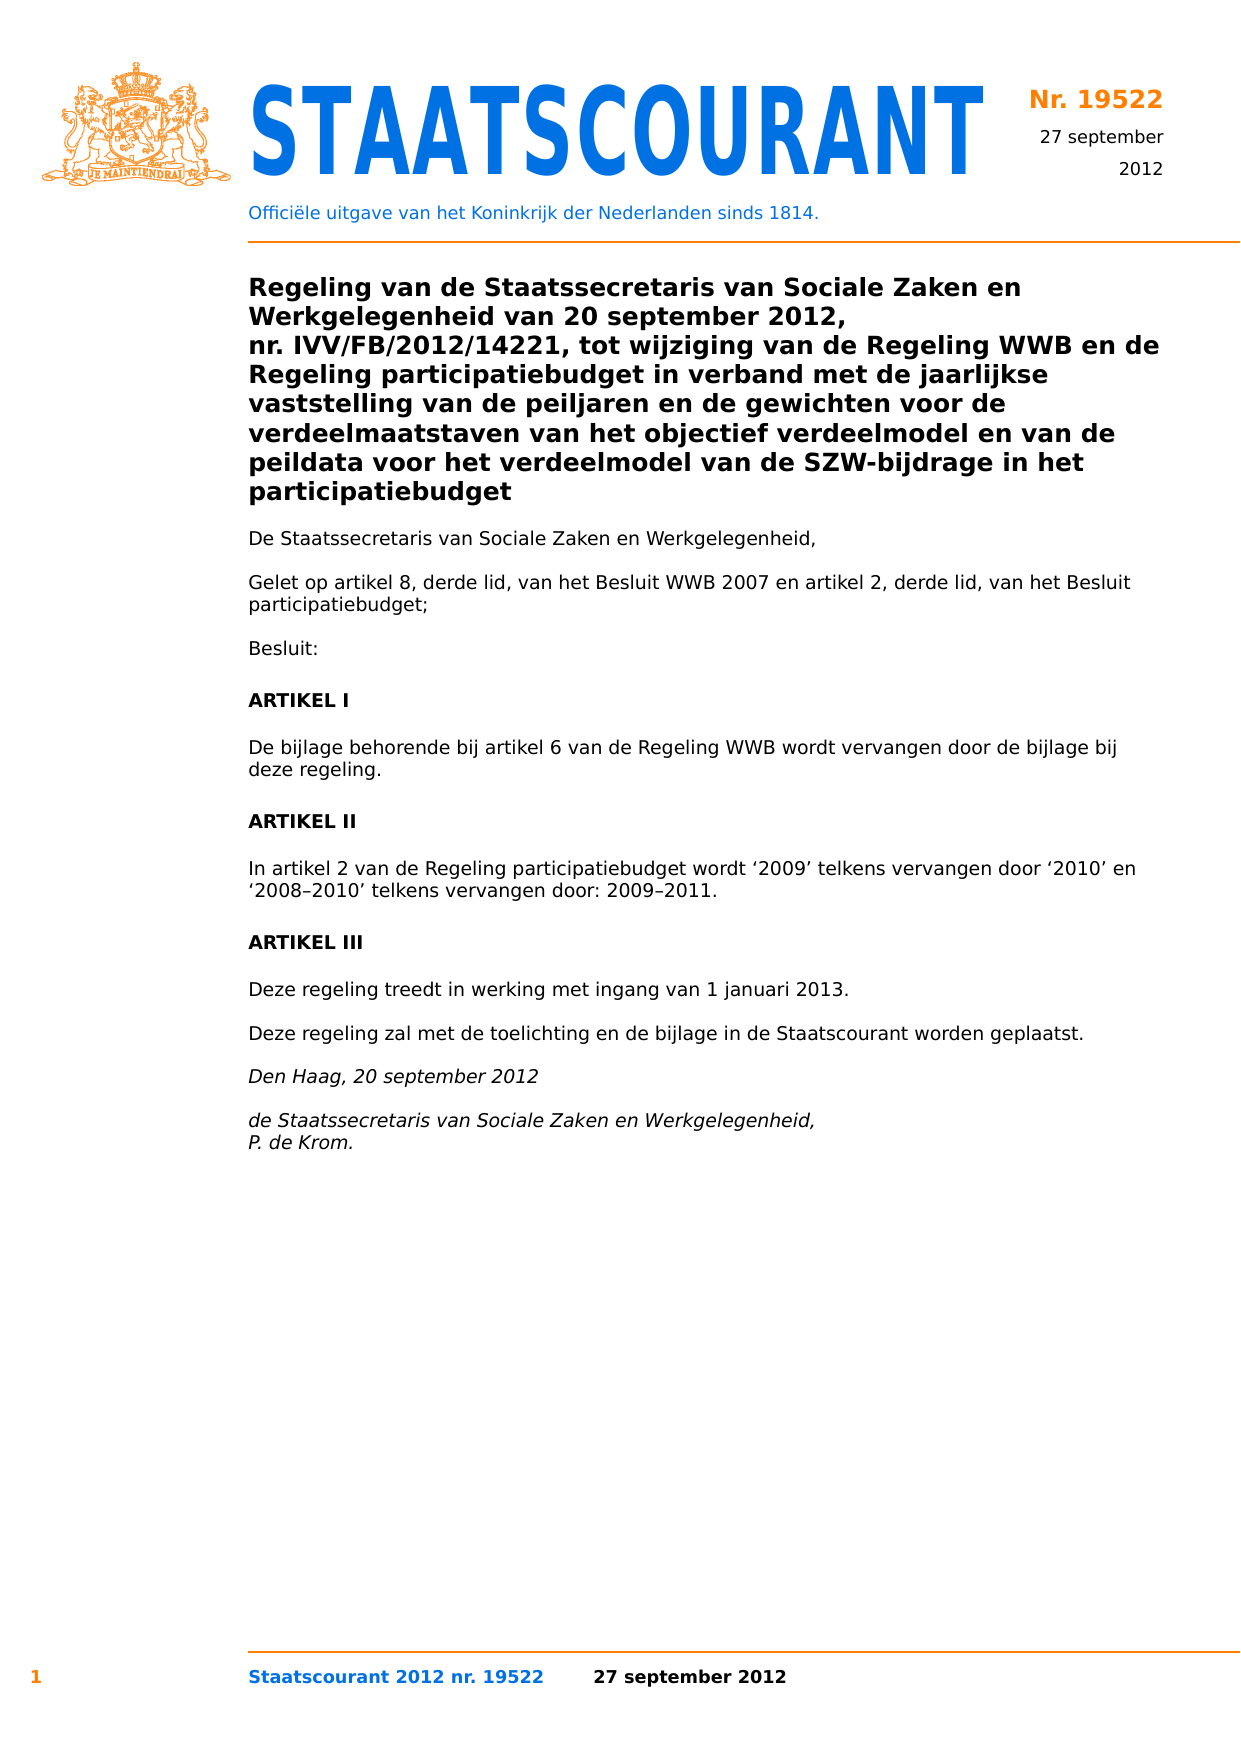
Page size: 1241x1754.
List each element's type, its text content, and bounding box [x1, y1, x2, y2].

subtitle ARTIKEL III [248, 932, 1163, 954]
text Deze regeling zal met de toelichting en de bijlage in de Staatscourant worden geplaatst. [248, 1023, 1163, 1044]
text Deze regeling treedt in werking met ingang van 1 januari 2013. [248, 979, 1163, 1001]
text de Staatssecretaris van Sociale Zaken en Werkgelegenheid, P. de Krom. [248, 1110, 1163, 1154]
table_cell 27 september [998, 121, 1240, 153]
text Besluit: [248, 638, 1163, 660]
text De Staatssecretaris van Sociale Zaken en Werkgelegenheid, [248, 528, 1163, 550]
text De bijlage behorende bij artikel 6 van de Regeling WWB wordt vervangen door de bijlage bij deze regeling. [248, 737, 1163, 781]
table_cell Officiële uitgave van het Koninkrijk der Nederlanden sinds 1814. [248, 203, 1240, 241]
table_header Nr. 19522 [998, 62, 1240, 121]
table_cell 2012 [998, 153, 1240, 203]
subtitle ARTIKEL II [248, 811, 1163, 833]
text In artikel 2 van de Regeling participatiebudget wordt ‘2009’ telkens vervangen door ‘2010’ en ‘2008–2010’ telkens vervangen door: 2009–2011. [248, 858, 1163, 902]
picture [41, 62, 231, 186]
table_header [25, 62, 248, 241]
table_header STAATSCOURANT [248, 62, 998, 203]
text Gelet op artikel 8, derde lid, van het Besluit WWB 2007 en artikel 2, derde lid, van het Besluit participatiebudget; [248, 572, 1163, 616]
subtitle Regeling van de Staatssecretaris van Sociale Zaken en Werkgelegenheid van 20 september 2012, nr. IVV/FB/2012/14221, tot wijziging van de Regeling WWB en de Regeling participatiebudget in verband met de jaarlijkse vaststelling van de peiljaren en de gewichten voor de verdeelmaatstaven van het objectief verdeelmodel en van de peildata voor het verdeelmodel van de SZW-bijdrage in het participatiebudget [248, 273, 1163, 506]
text Den Haag, 20 september 2012 [248, 1066, 1163, 1088]
subtitle ARTIKEL I [248, 690, 1163, 712]
